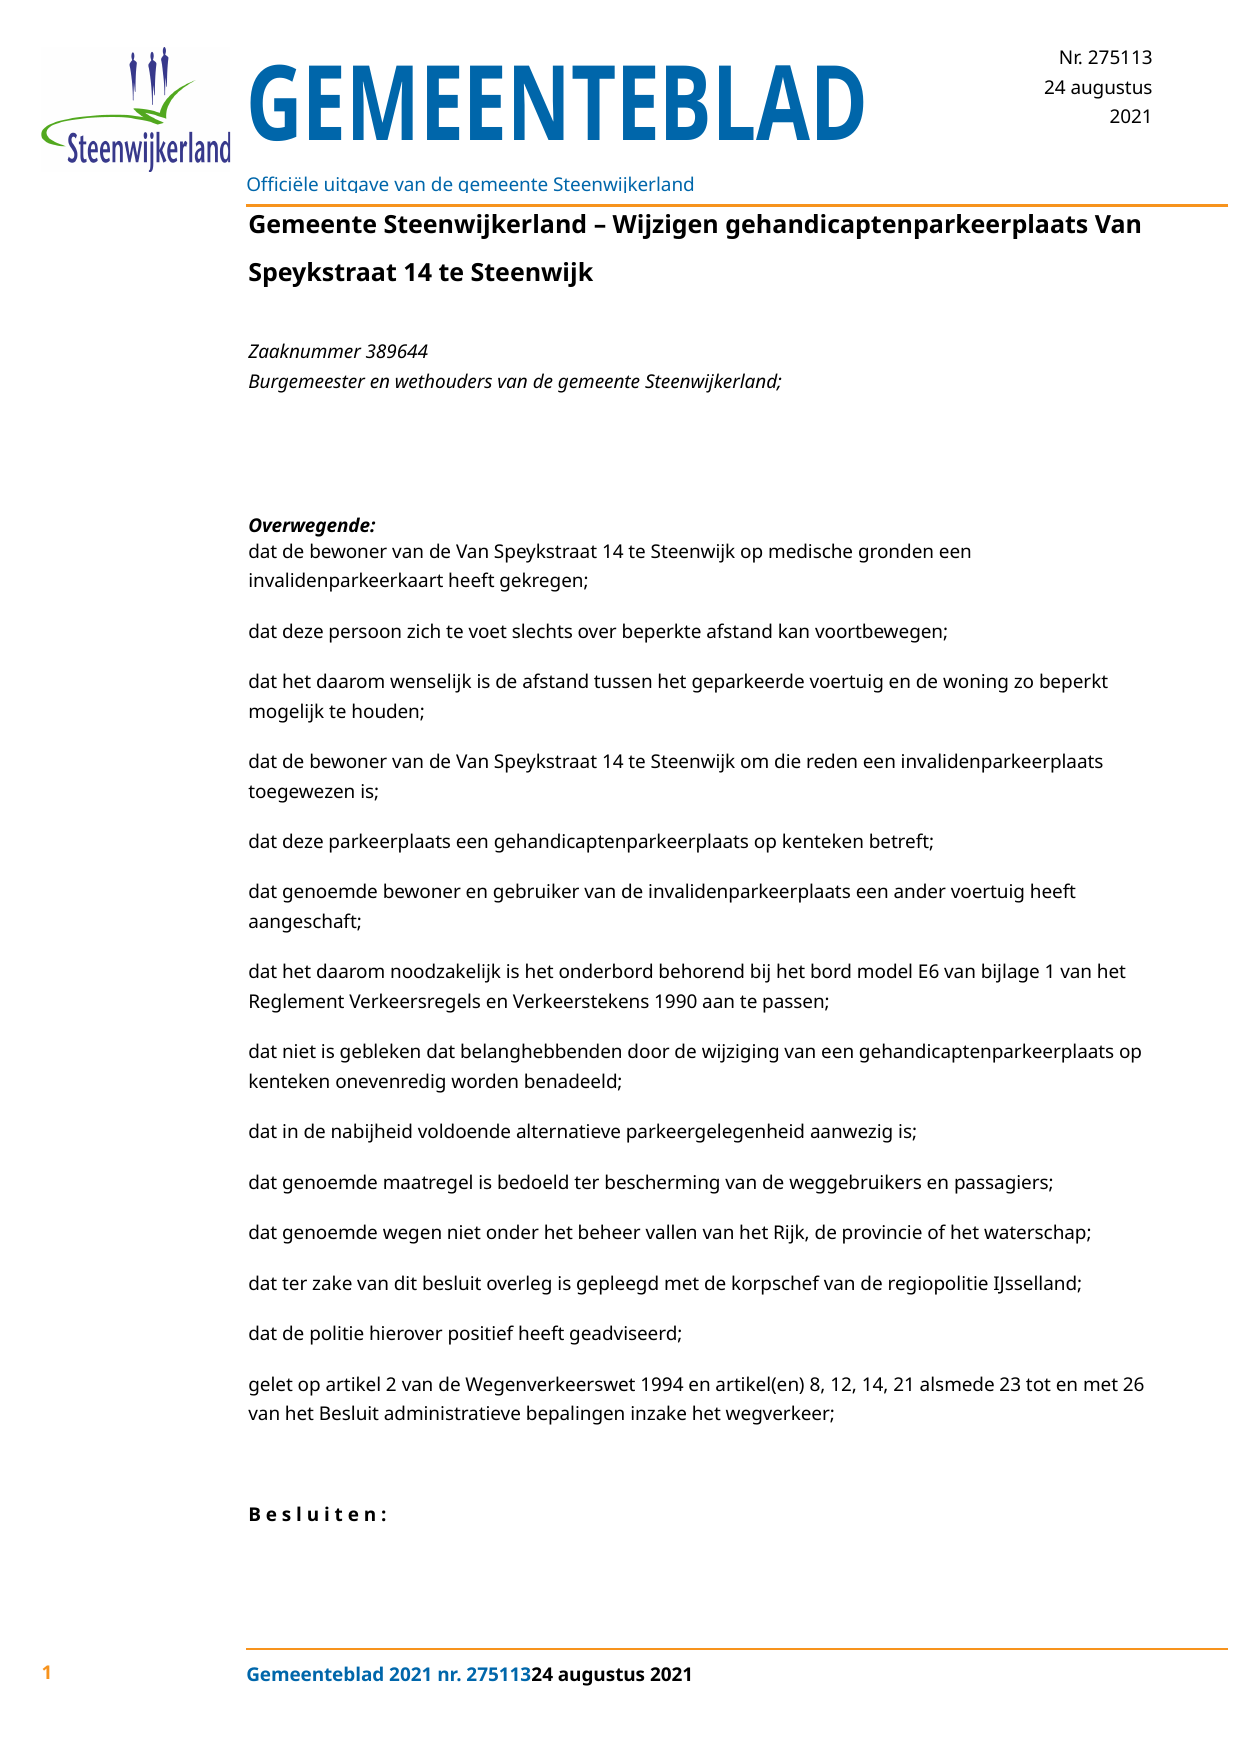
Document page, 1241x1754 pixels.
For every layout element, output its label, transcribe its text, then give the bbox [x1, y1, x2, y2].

text dat de bewoner van de Van Speykstraat 14 te Steenwijk om die reden een invalidenparkeerplaats toegewezen is; [248, 748, 1152, 804]
text dat genoemde wegen niet onder het beheer vallen van het Rijk, de provincie of het waterschap; [248, 1219, 1152, 1245]
text gelet op artikel 2 van de Wegenverkeerswet 1994 en artikel(en) 8, 12, 14, 21 alsmede 23 tot en met 26 van het Besluit administratieve bepalingen inzake het wegverkeer; [248, 1371, 1152, 1426]
text Zaaknummer 389644 [248, 339, 1152, 364]
text dat ter zake van dit besluit overleg is gepleegd met de korpschef van de regiopolitie IJsselland; [248, 1270, 1152, 1296]
text dat de politie hierover positief heeft geadviseerd; [248, 1320, 1152, 1346]
text B e s l u i t e n : [248, 1501, 1152, 1527]
text dat de bewoner van de Van Speykstraat 14 te Steenwijk op medische gronden een invalidenparkeerkaart heeft gekregen; [248, 538, 1152, 593]
text Burgemeester en wethouders van de gemeente Steenwijkerland; [248, 368, 1152, 394]
text dat deze persoon zich te voet slechts over beperkte afstand kan voortbewegen; [248, 618, 1152, 644]
text Overwegende: [248, 512, 1152, 538]
text dat genoemde bewoner en gebruiker van de invalidenparkeerplaats een ander voertuig heeft aangeschaft; [248, 879, 1152, 934]
text dat niet is gebleken dat belanghebbenden door de wijziging van een gehandicaptenparkeerplaats op kenteken onevenredig worden benadeeld; [248, 1039, 1152, 1094]
text dat deze parkeerplaats een gehandicaptenparkeerplaats op kenteken betreft; [248, 828, 1152, 854]
text dat het daarom wenselijk is de afstand tussen het geparkeerde voertuig en de woning zo beperkt mogelijk te houden; [248, 668, 1152, 724]
text dat in de nabijheid voldoende alternatieve parkeergelegenheid aanwezig is; [248, 1119, 1152, 1144]
text Gemeente Steenwijkerland – Wijzigen gehandicaptenparkeerplaats Van Speykstraat 14 te Steenwijk [248, 207, 1152, 288]
picture [41, 47, 231, 172]
text dat genoemde maatregel is bedoeld ter bescherming van de weggebruikers en passagiers; [248, 1169, 1152, 1195]
text dat het daarom noodzakelijk is het onderbord behorend bij het bord model E6 van bijlage 1 van het Reglement Verkeersregels en Verkeerstekens 1990 aan te passen; [248, 959, 1152, 1014]
